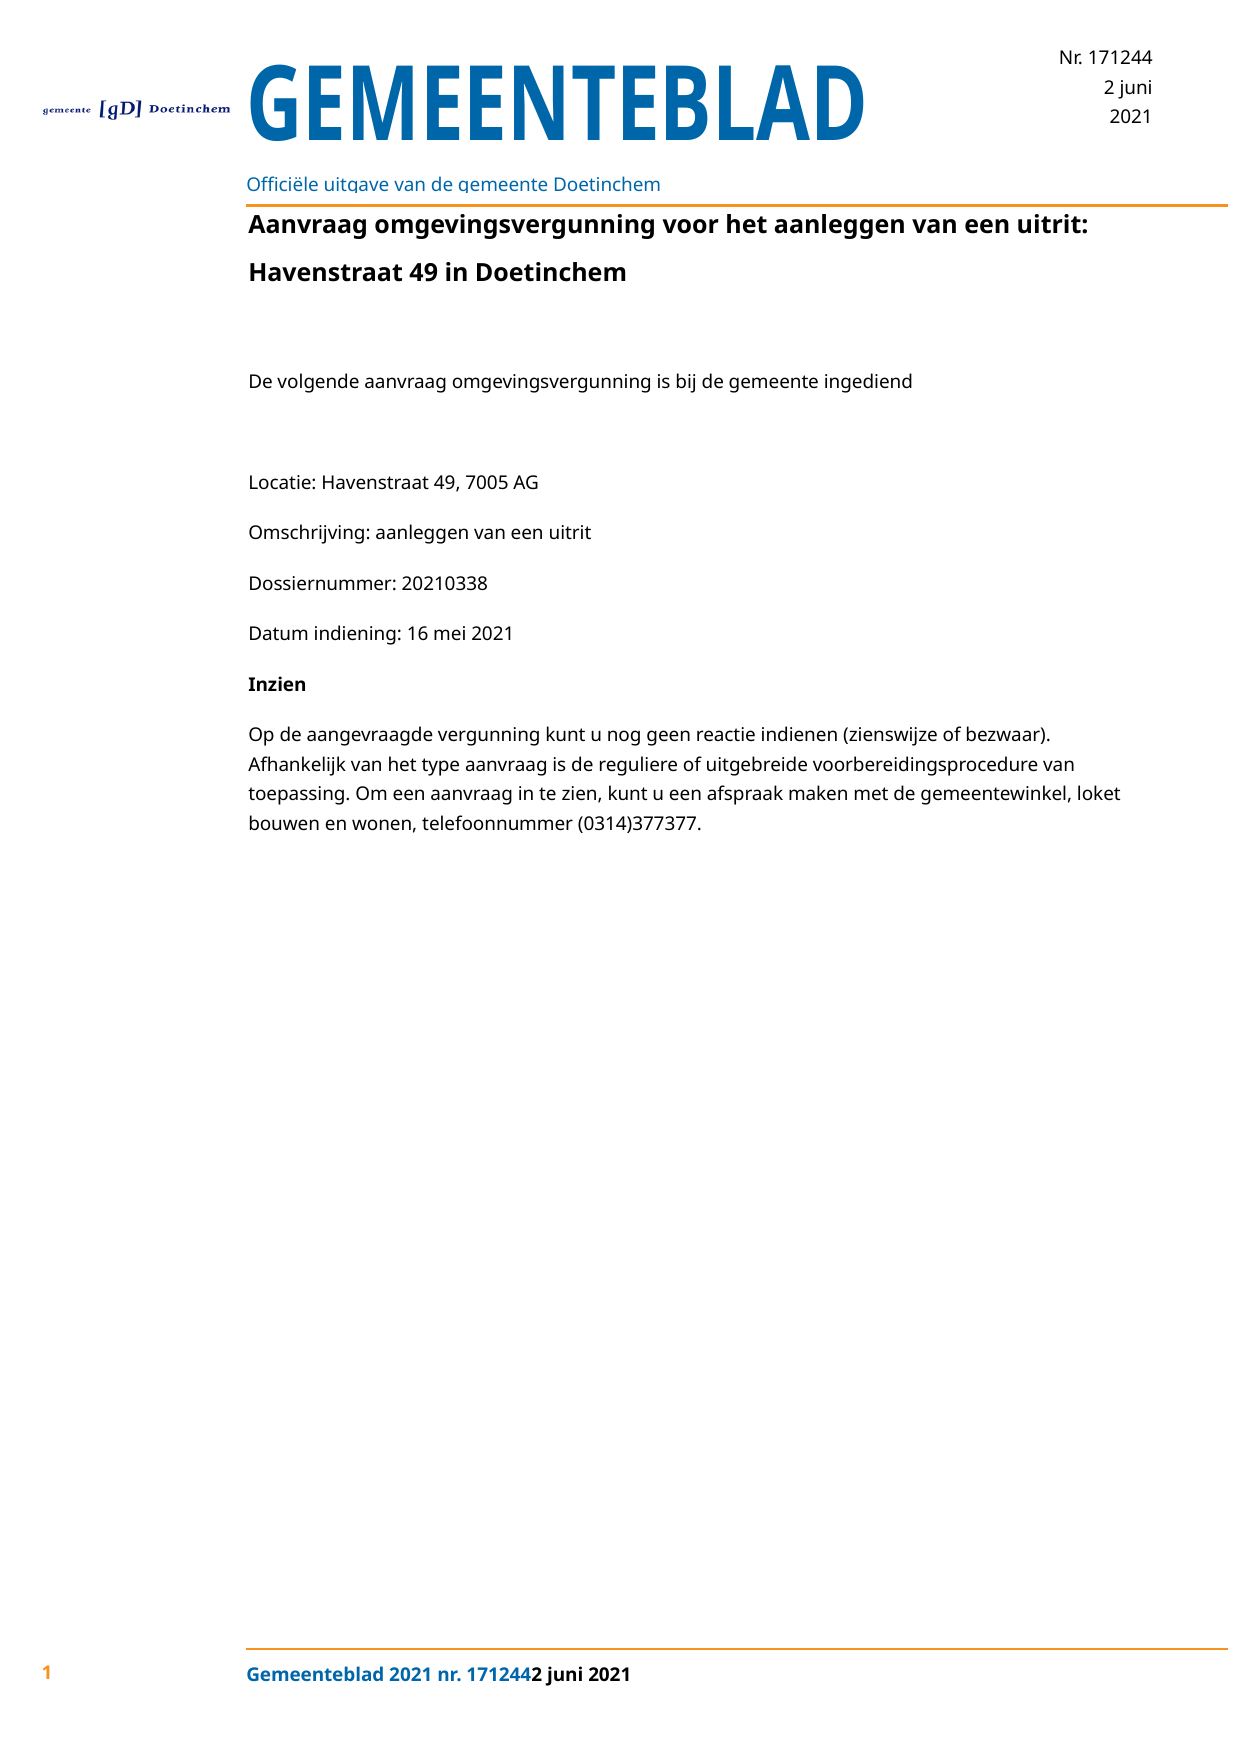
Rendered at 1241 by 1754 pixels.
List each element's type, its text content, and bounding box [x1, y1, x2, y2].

text Datum indiening: 16 mei 2021 [248, 620, 1152, 646]
picture [41, 47, 231, 172]
text Omschrijving: aanleggen van een uitrit [248, 519, 1152, 545]
text Dossiernummer: 20210338 [248, 570, 1152, 596]
text Op de aangevraagde vergunning kunt u nog geen reactie indienen (zienswijze of bezwaar). Afhankelijk van het type aanvraag is de reguliere of uitgebreide voorbereidingsprocedure van toepassing. Om een aanvraag in te zien, kunt u een afspraak maken met de gemeentewinkel, loket bouwen en wonen, telefoonnummer (0314)377377. [248, 721, 1152, 836]
text Inzien [248, 671, 1152, 697]
text Aanvraag omgevingsvergunning voor het aanleggen van een uitrit: Havenstraat 49 in Doetinchem [248, 207, 1152, 288]
text De volgende aanvraag omgevingsvergunning is bij de gemeente ingediend [248, 368, 1152, 394]
text Locatie: Havenstraat 49, 7005 AG [248, 469, 1152, 495]
